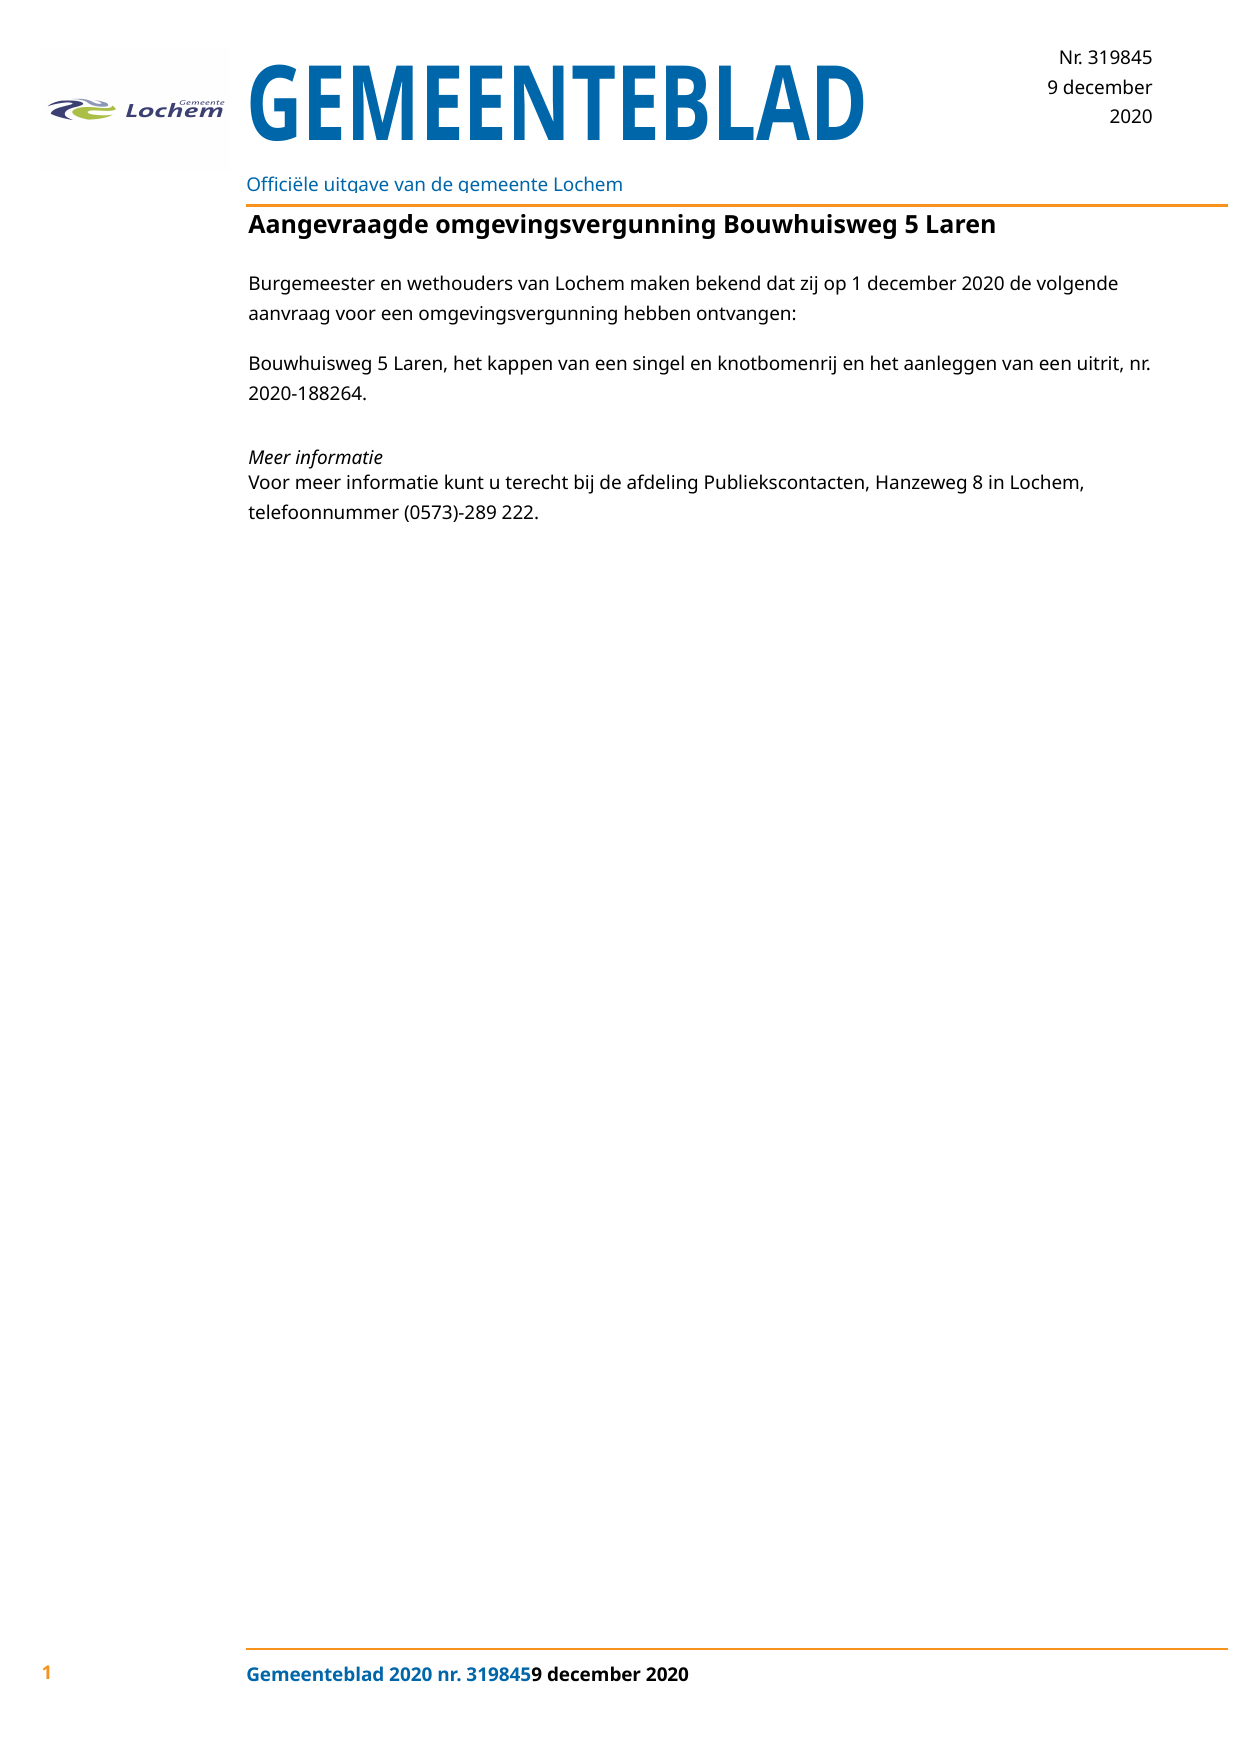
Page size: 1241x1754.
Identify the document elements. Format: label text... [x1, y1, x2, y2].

picture [41, 47, 231, 172]
text Bouwhuisweg 5 Laren, het kappen van een singel en knotbomenrij en het aanleggen van een uitrit, nr. 2020-188264. [248, 350, 1152, 406]
text Burgemeester en wethouders van Lochem maken bekend dat zij op 1 december 2020 de volgende aanvraag voor een omgevingsvergunning hebben ontvangen: [248, 270, 1152, 326]
text Aangevraagde omgevingsvergunning Bouwhuisweg 5 Laren [248, 207, 1152, 241]
text Voor meer informatie kunt u terecht bij de afdeling Publiekscontacten, Hanzeweg 8 in Lochem, telefoonnummer (0573)-289 222. [248, 469, 1152, 525]
text Meer informatie [248, 444, 1152, 469]
